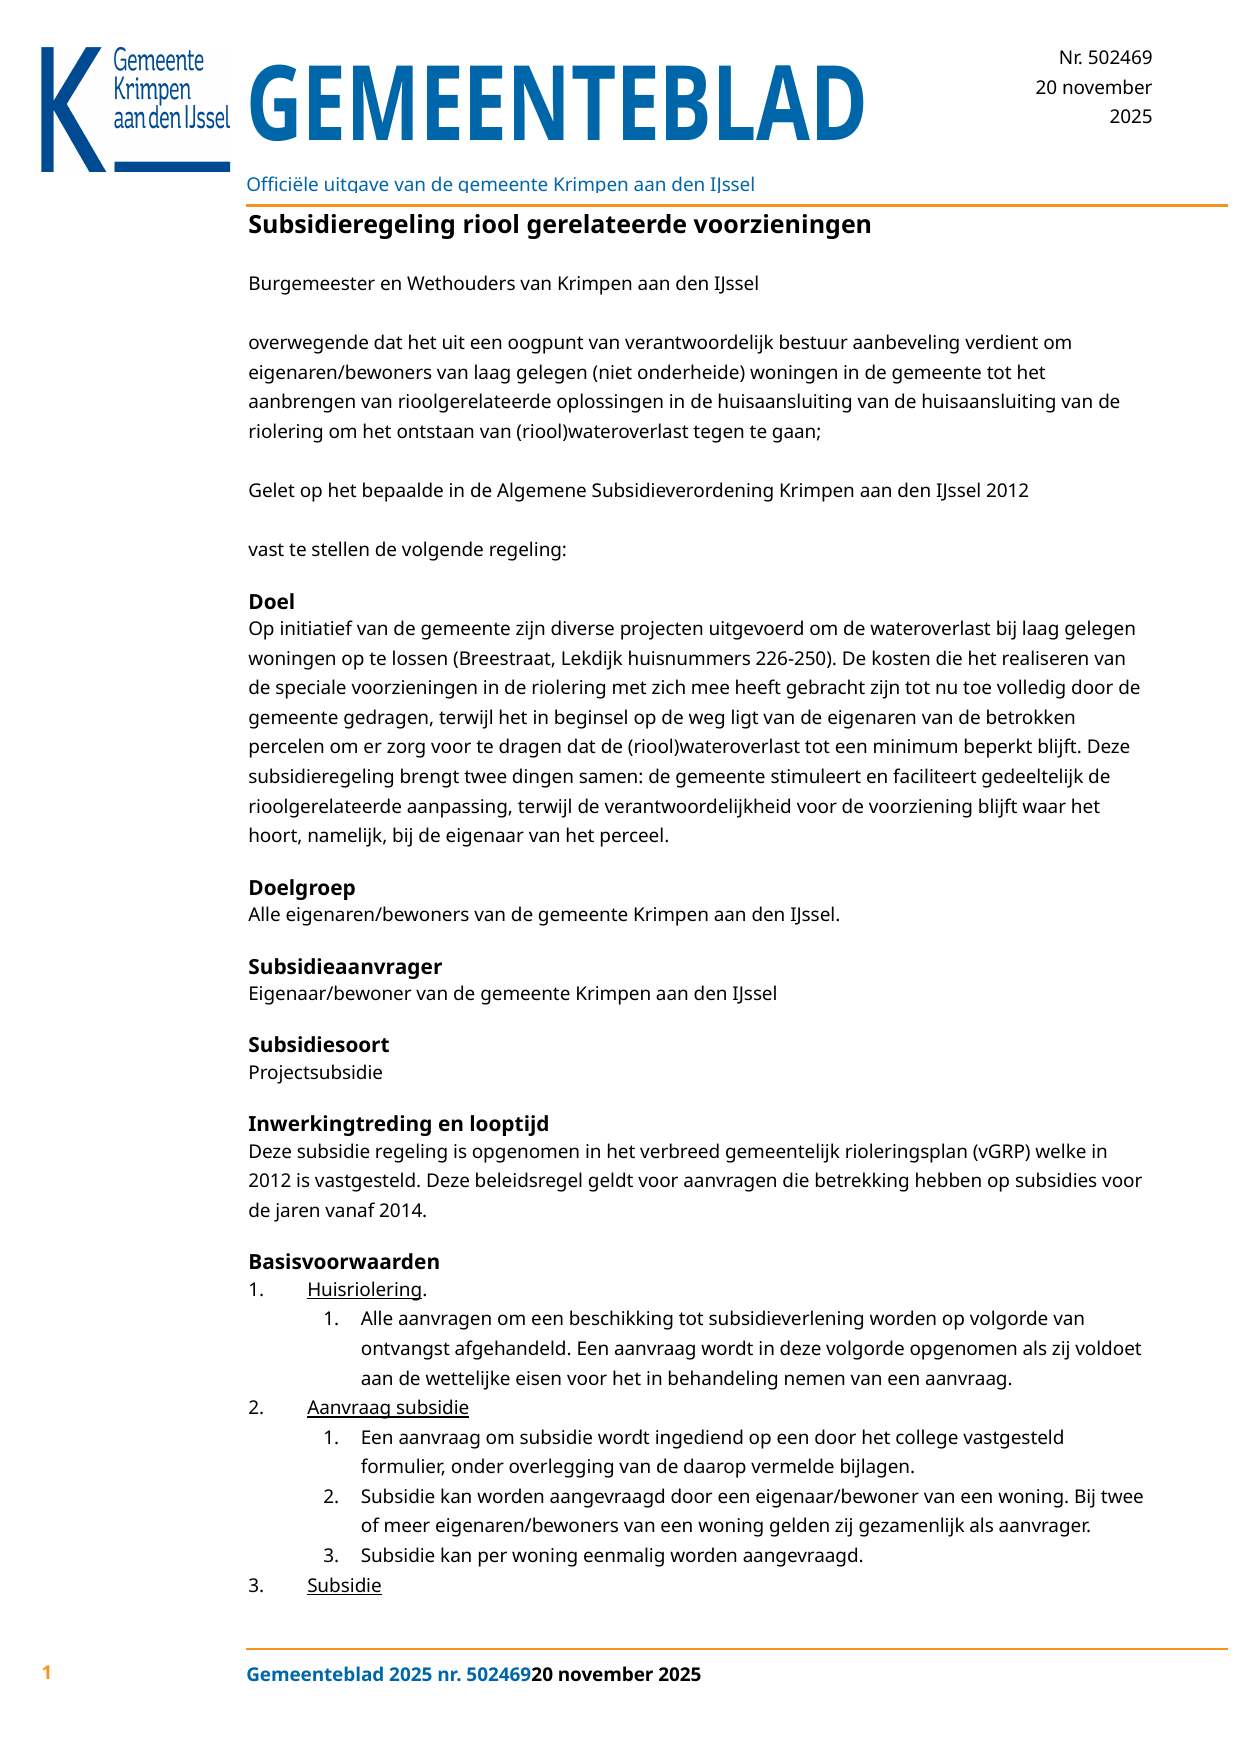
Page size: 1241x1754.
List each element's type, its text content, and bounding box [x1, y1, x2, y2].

list Een aanvraag om subsidie wordt ingediend op een door het college vastgesteld formulier, onder overlegging van de daarop vermelde bijlagen. [323, 1424, 1152, 1479]
text Doelgroep [248, 873, 1152, 901]
text Inwerkingtreding en looptijd [248, 1109, 1152, 1138]
text vast te stellen de volgende regeling: [248, 537, 1152, 562]
text Alle eigenaren/bewoners van de gemeente Krimpen aan den IJssel. [248, 901, 1152, 927]
text overwegende dat het uit een oogpunt van verantwoordelijk bestuur aanbeveling verdient om eigenaren/bewoners van laag gelegen (niet onderheide) woningen in de gemeente tot het aanbrengen van rioolgerelateerde oplossingen in de huisaansluiting van de huisaansluiting van de riolering om het ontstaan van (riool)wateroverlast tegen te gaan; [248, 329, 1152, 444]
text Deze subsidie regeling is opgenomen in het verbreed gemeentelijk rioleringsplan (vGRP) welke in 2012 is vastgesteld. Deze beleidsregel geldt voor aanvragen die betrekking hebben op subsidies voor de jaren vanaf 2014. [248, 1138, 1152, 1223]
list Huisriolering. [248, 1276, 1152, 1302]
text Subsidieaanvrager [248, 952, 1152, 980]
text Gelet op het bepaalde in de Algemene Subsidieverordening Krimpen aan den IJssel 2012 [248, 477, 1152, 503]
text Subsidiesoort [248, 1031, 1152, 1059]
list Alle aanvragen om een beschikking tot subsidieverlening worden op volgorde van ontvangst afgehandeld. Een aanvraag wordt in deze volgorde opgenomen als zij voldoet aan de wettelijke eisen voor het in behandeling nemen van een aanvraag. [323, 1306, 1152, 1390]
picture [41, 47, 231, 172]
text Subsidieregeling riool gerelateerde voorzieningen [248, 207, 1152, 241]
list Subsidie kan worden aangevraagd door een eigenaar/bewoner van een woning. Bij twee of meer eigenaren/bewoners van een woning gelden zij gezamenlijk als aanvrager. [323, 1483, 1152, 1538]
text Projectsubsidie [248, 1059, 1152, 1085]
list Subsidie kan per woning eenmalig worden aangevraagd. [323, 1542, 1152, 1568]
text Op initiatief van de gemeente zijn diverse projecten uitgevoerd om de wateroverlast bij laag gelegen woningen op te lossen (Breestraat, Lekdijk huisnummers 226-250). De kosten die het realiseren van de speciale voorzieningen in de riolering met zich mee heeft gebracht zijn tot nu toe volledig door de gemeente gedragen, terwijl het in beginsel op de weg ligt van de eigenaren van de betrokken percelen om er zorg voor te dragen dat de (riool)wateroverlast tot een minimum beperkt blijft. Deze subsidieregeling brengt twee dingen samen: de gemeente stimuleert en faciliteert gedeeltelijk de rioolgerelateerde aanpassing, terwijl de verantwoordelijkheid voor de voorziening blijft waar het hoort, namelijk, bij de eigenaar van het perceel. [248, 615, 1152, 848]
text Eigenaar/bewoner van de gemeente Krimpen aan den IJssel [248, 980, 1152, 1006]
text Basisvoorwaarden [248, 1247, 1152, 1276]
list Aanvraag subsidie [248, 1394, 1152, 1420]
text Doel [248, 587, 1152, 615]
text Burgemeester en Wethouders van Krimpen aan den IJssel [248, 270, 1152, 296]
list Subsidie [248, 1572, 1152, 1597]
